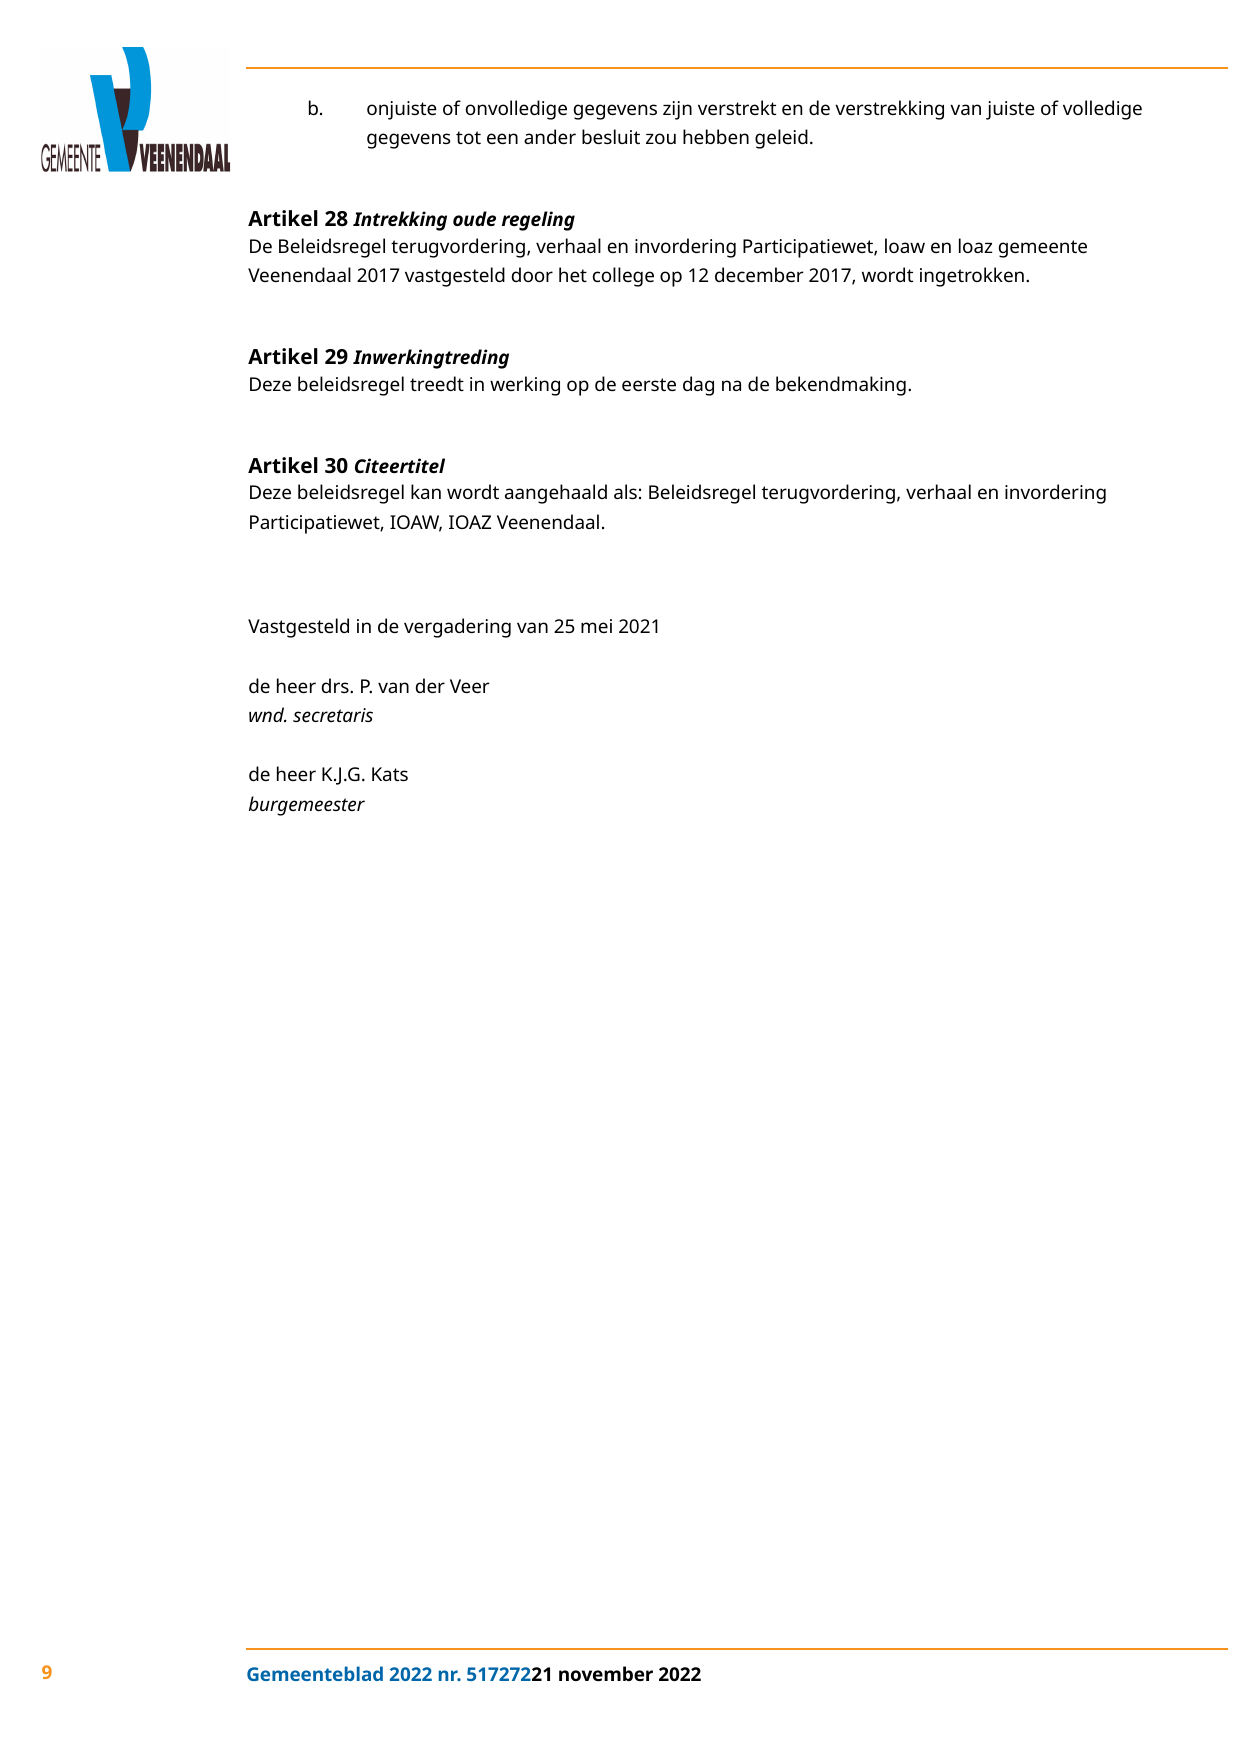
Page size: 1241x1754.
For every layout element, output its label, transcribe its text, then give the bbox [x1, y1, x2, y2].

text de heer drs. P. van der Veer [248, 673, 1152, 698]
text Vastgesteld in de vergadering van 25 mei 2021 [248, 614, 1152, 639]
text Deze beleidsregel treedt in werking op de eerste dag na de bekendmaking. [248, 371, 1152, 397]
text wnd. secretaris [248, 702, 1152, 728]
text burgemeester [248, 791, 1152, 817]
text De Beleidsregel terugvordering, verhaal en invordering Participatiewet, loaw en loaz gemeente Veenendaal 2017 vastgesteld door het college op 12 december 2017, wordt ingetrokken. [248, 233, 1152, 288]
text Artikel 30 Citeertitel [248, 451, 1152, 479]
picture [41, 47, 130, 172]
text de heer K.J.G. Kats [248, 762, 1152, 787]
text Deze beleidsregel kan wordt aangehaald als: Beleidsregel terugvordering, verhaal en invordering Participatiewet, IOAW, IOAZ Veenendaal. [248, 479, 1152, 534]
text Artikel 29 Inwerkingtreding [248, 342, 1152, 371]
text Artikel 28 Intrekking oude regeling [248, 204, 1152, 233]
picture [123, 47, 231, 172]
list onjuiste of onvolledige gegevens zijn verstrekt en de verstrekking van juiste of volledige gegevens tot een ander besluit zou hebben geleid. [307, 95, 1152, 150]
